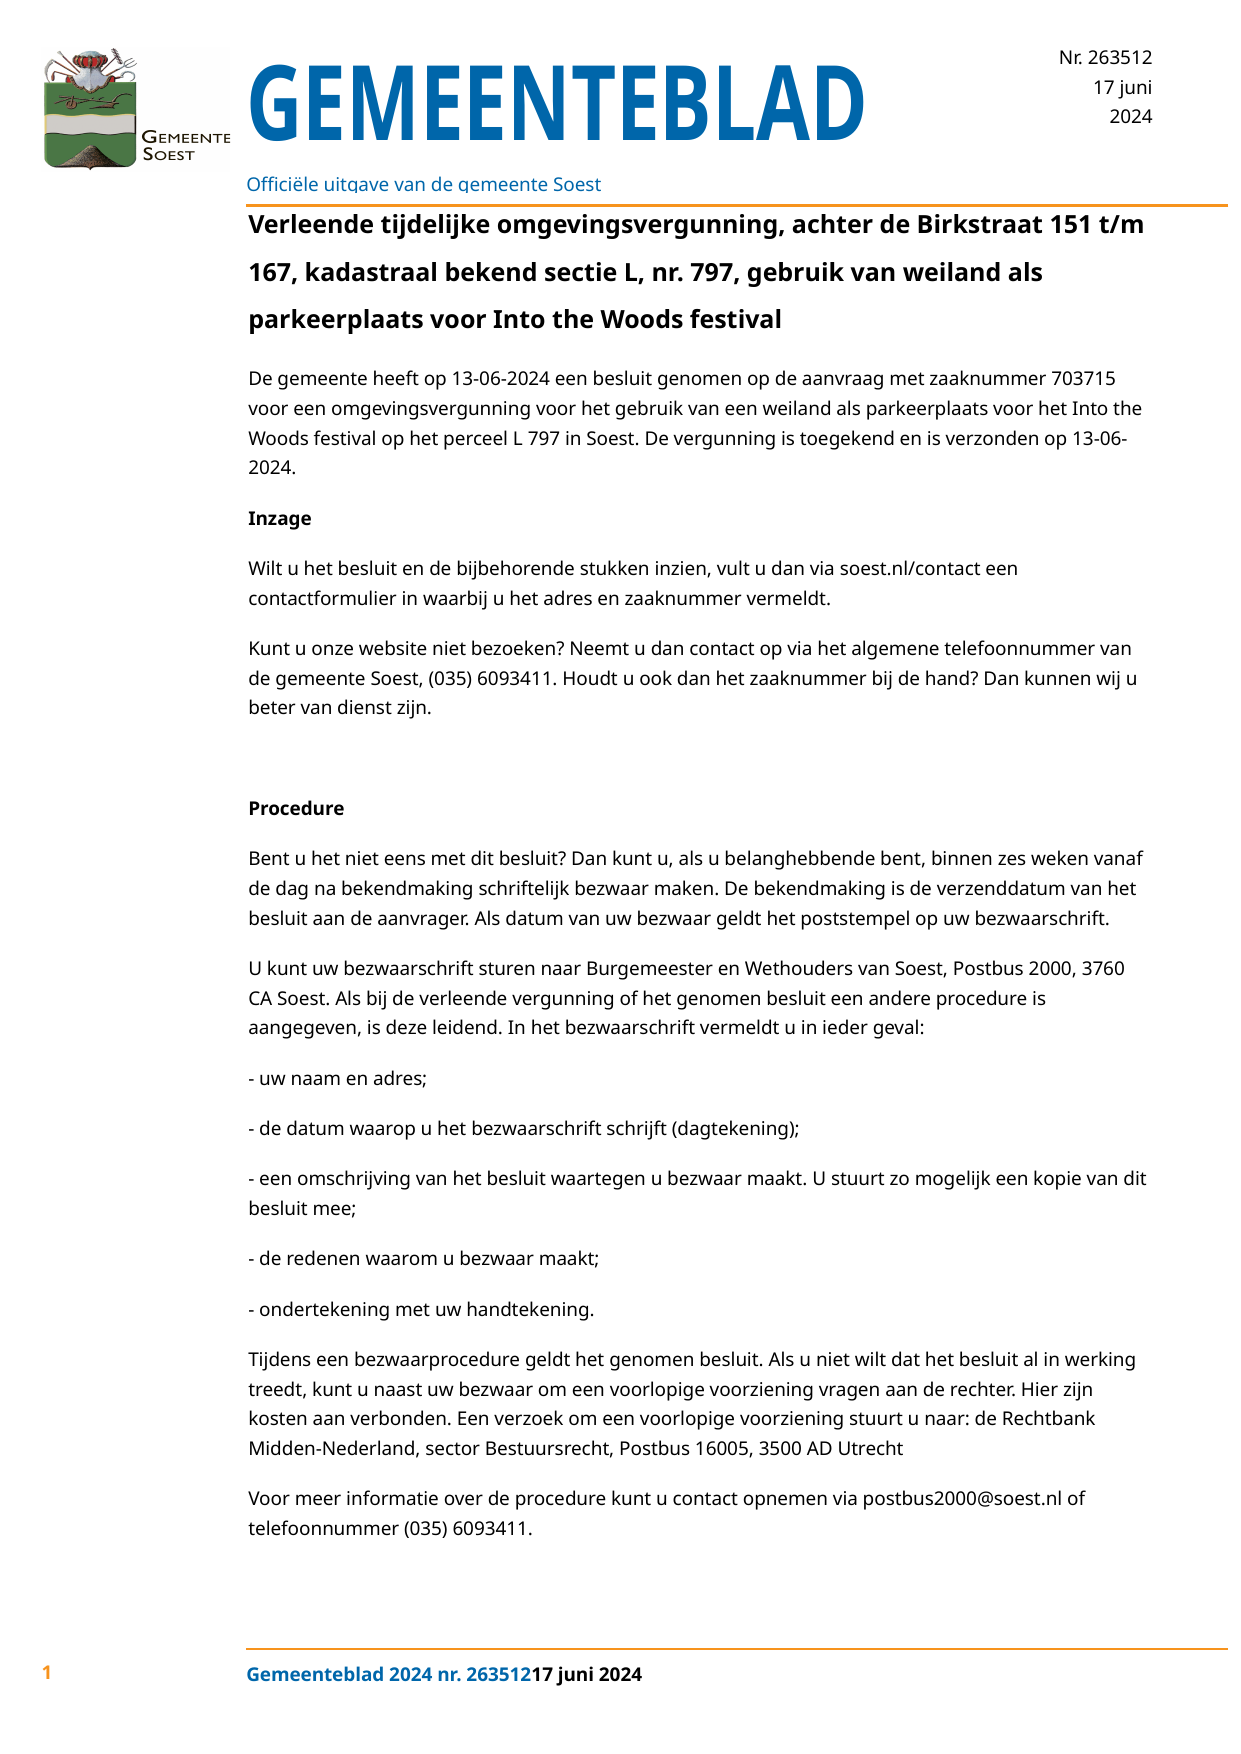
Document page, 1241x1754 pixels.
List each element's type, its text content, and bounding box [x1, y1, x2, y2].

text Voor meer informatie over de procedure kunt u contact opnemen via postbus2000@soest.nl of telefoonnummer (035) 6093411. [248, 1486, 1152, 1541]
text Inzage [248, 505, 1152, 530]
text Procedure [248, 795, 1152, 821]
text U kunt uw bezwaarschrift sturen naar Burgemeester en Wethouders van Soest, Postbus 2000, 3760 CA Soest. Als bij de verleende vergunning of het genomen besluit een andere procedure is aangegeven, is deze leidend. In het bezwaarschrift vermeldt u in ieder geval: [248, 955, 1152, 1040]
text De gemeente heeft op 13-06-2024 een besluit genomen op de aanvraag met zaaknummer 703715 voor een omgevingsvergunning voor het gebruik van een weiland als parkeerplaats voor het Into the Woods festival op het perceel L 797 in Soest. De vergunning is toegekend en is verzonden op 13-06-2024. [248, 366, 1152, 480]
text - de datum waarop u het bezwaarschrift schrijft (dagtekening); [248, 1115, 1152, 1141]
text - uw naam en adres; [248, 1065, 1152, 1090]
text Bent u het niet eens met dit besluit? Dan kunt u, als u belanghebbende bent, binnen zes weken vanaf de dag na bekendmaking schriftelijk bezwaar maken. De bekendmaking is de verzenddatum van het besluit aan de aanvrager. Als datum van uw bezwaar geldt het poststempel op uw bezwaarschrift. [248, 846, 1152, 930]
text Wilt u het besluit en de bijbehorende stukken inzien, vult u dan via soest.nl/contact een contactformulier in waarbij u het adres en zaaknummer vermeldt. [248, 555, 1152, 610]
text Tijdens een bezwaarprocedure geldt het genomen besluit. Als u niet wilt dat het besluit al in werking treedt, kunt u naast uw bezwaar om een voorlopige voorziening vragen aan de rechter. Hier zijn kosten aan verbonden. Een verzoek om een voorlopige voorziening stuurt u naar: de Rechtbank Midden-Nederland, sector Bestuursrecht, Postbus 16005, 3500 AD Utrecht [248, 1346, 1152, 1461]
text Kunt u onze website niet bezoeken? Neemt u dan contact op via het algemene telefoonnummer van de gemeente Soest, (035) 6093411. Houdt u ook dan het zaaknummer bij de hand? Dan kunnen wij u beter van dienst zijn. [248, 635, 1152, 720]
text Verleende tijdelijke omgevingsvergunning, achter de Birkstraat 151 t/m 167, kadastraal bekend sectie L, nr. 797, gebruik van weiland als parkeerplaats voor Into the Woods festival [248, 207, 1152, 336]
text - een omschrijving van het besluit waartegen u bezwaar maakt. U stuurt zo mogelijk een kopie van dit besluit mee; [248, 1166, 1152, 1221]
picture [41, 47, 231, 172]
text - ondertekening met uw handtekening. [248, 1296, 1152, 1322]
text - de redenen waarom u bezwaar maakt; [248, 1246, 1152, 1271]
